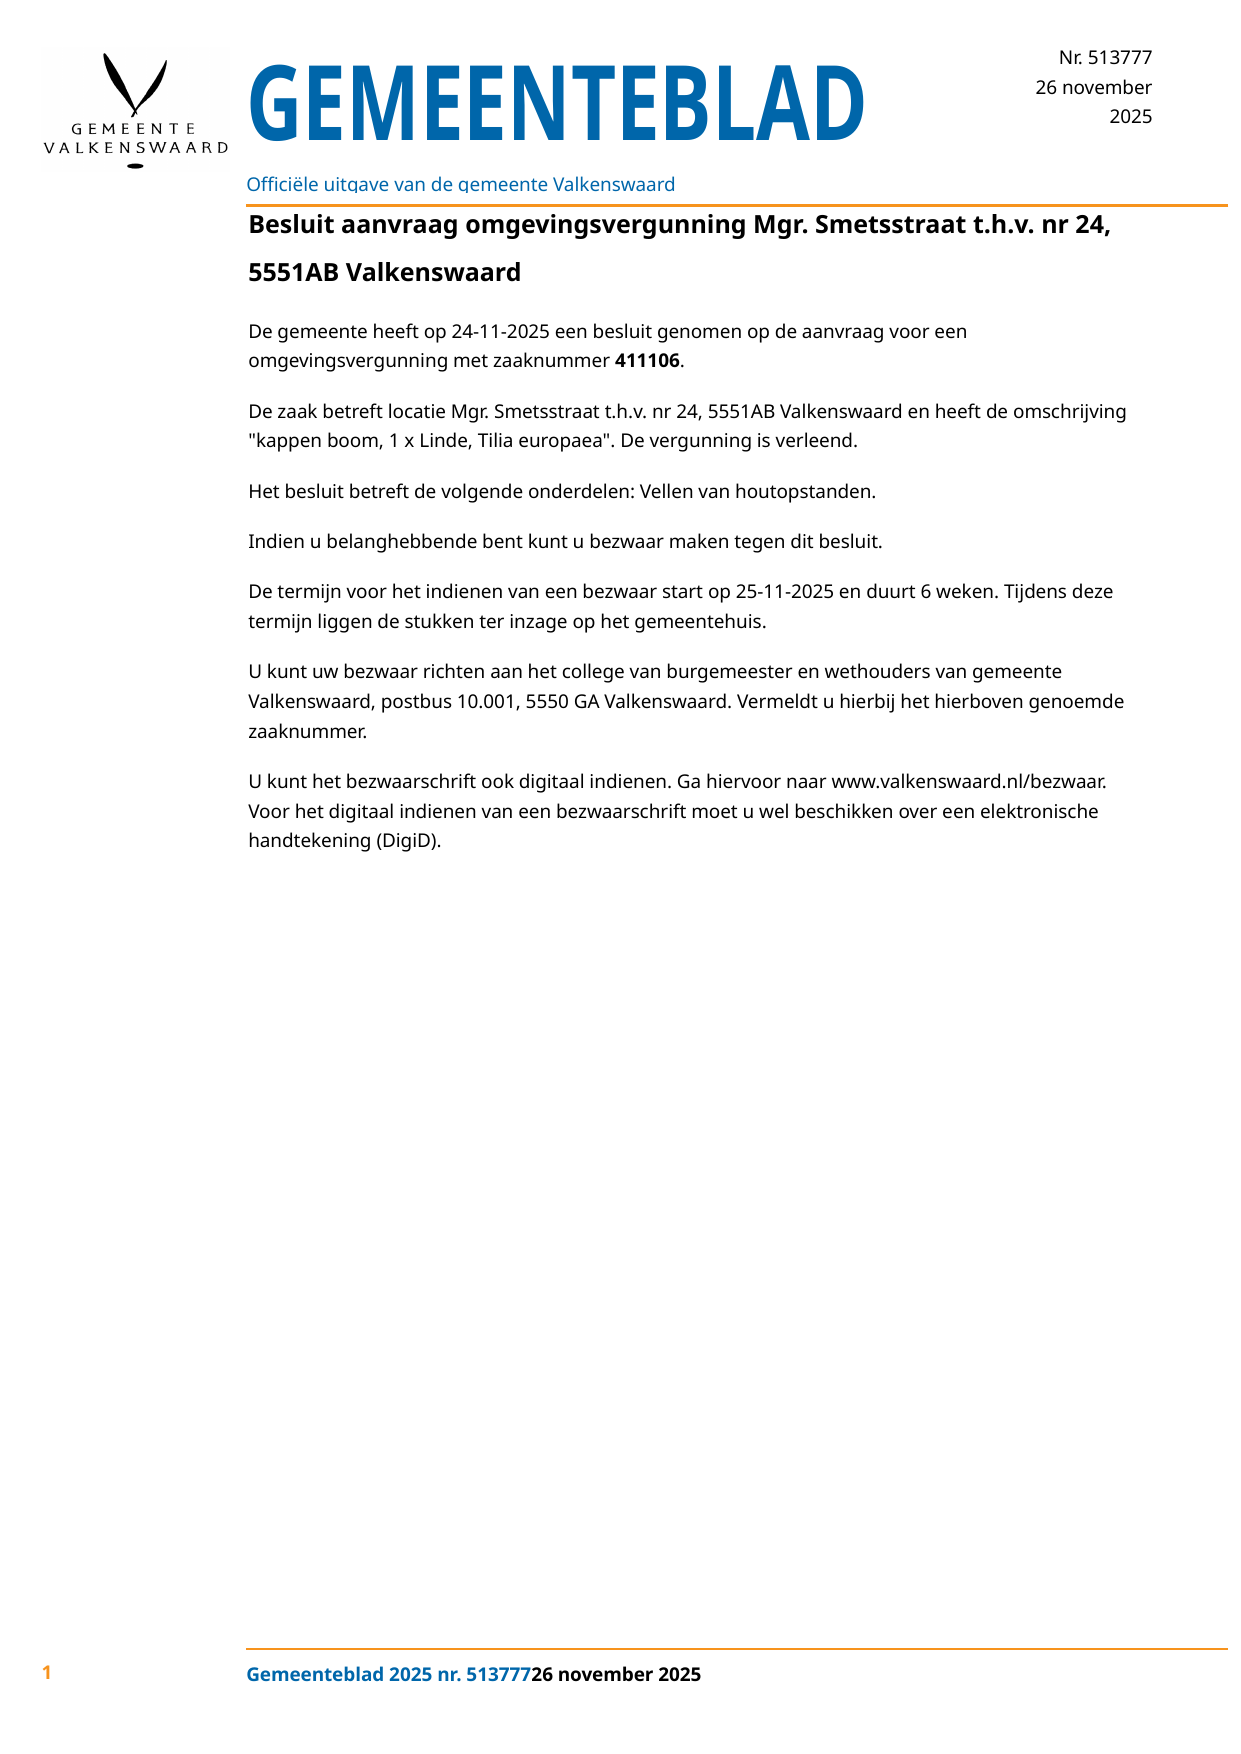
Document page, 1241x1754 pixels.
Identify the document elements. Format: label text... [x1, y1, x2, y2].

text De zaak betreft locatie Mgr. Smetsstraat t.h.v. nr 24, 5551AB Valkenswaard en heeft de omschrijving "kappen boom, 1 x Linde, Tilia europaea". De vergunning is verleend. [248, 398, 1152, 453]
text U kunt het bezwaarschrift ook digitaal indienen. Ga hiervoor naar www.valkenswaard.nl/bezwaar. Voor het digitaal indienen van een bezwaarschrift moet u wel beschikken over een elektronische handtekening (DigiD). [248, 768, 1152, 853]
text U kunt uw bezwaar richten aan het college van burgemeester en wethouders van gemeente Valkenswaard, postbus 10.001, 5550 GA Valkenswaard. Vermeldt u hierbij het hierboven genoemde zaaknummer. [248, 659, 1152, 744]
text Indien u belanghebbende bent kunt u bezwaar maken tegen dit besluit. [248, 528, 1152, 554]
text Besluit aanvraag omgevingsvergunning Mgr. Smetsstraat t.h.v. nr 24, 5551AB Valkenswaard [248, 207, 1152, 288]
text De gemeente heeft op 24-11-2025 een besluit genomen op de aanvraag voor een omgevingsvergunning met zaaknummer 411106. [248, 318, 1152, 373]
picture [41, 47, 231, 172]
text De termijn voor het indienen van een bezwaar start op 25-11-2025 en duurt 6 weken. Tijdens deze termijn liggen de stukken ter inzage op het gemeentehuis. [248, 579, 1152, 634]
text Het besluit betreft de volgende onderdelen: Vellen van houtopstanden. [248, 478, 1152, 504]
